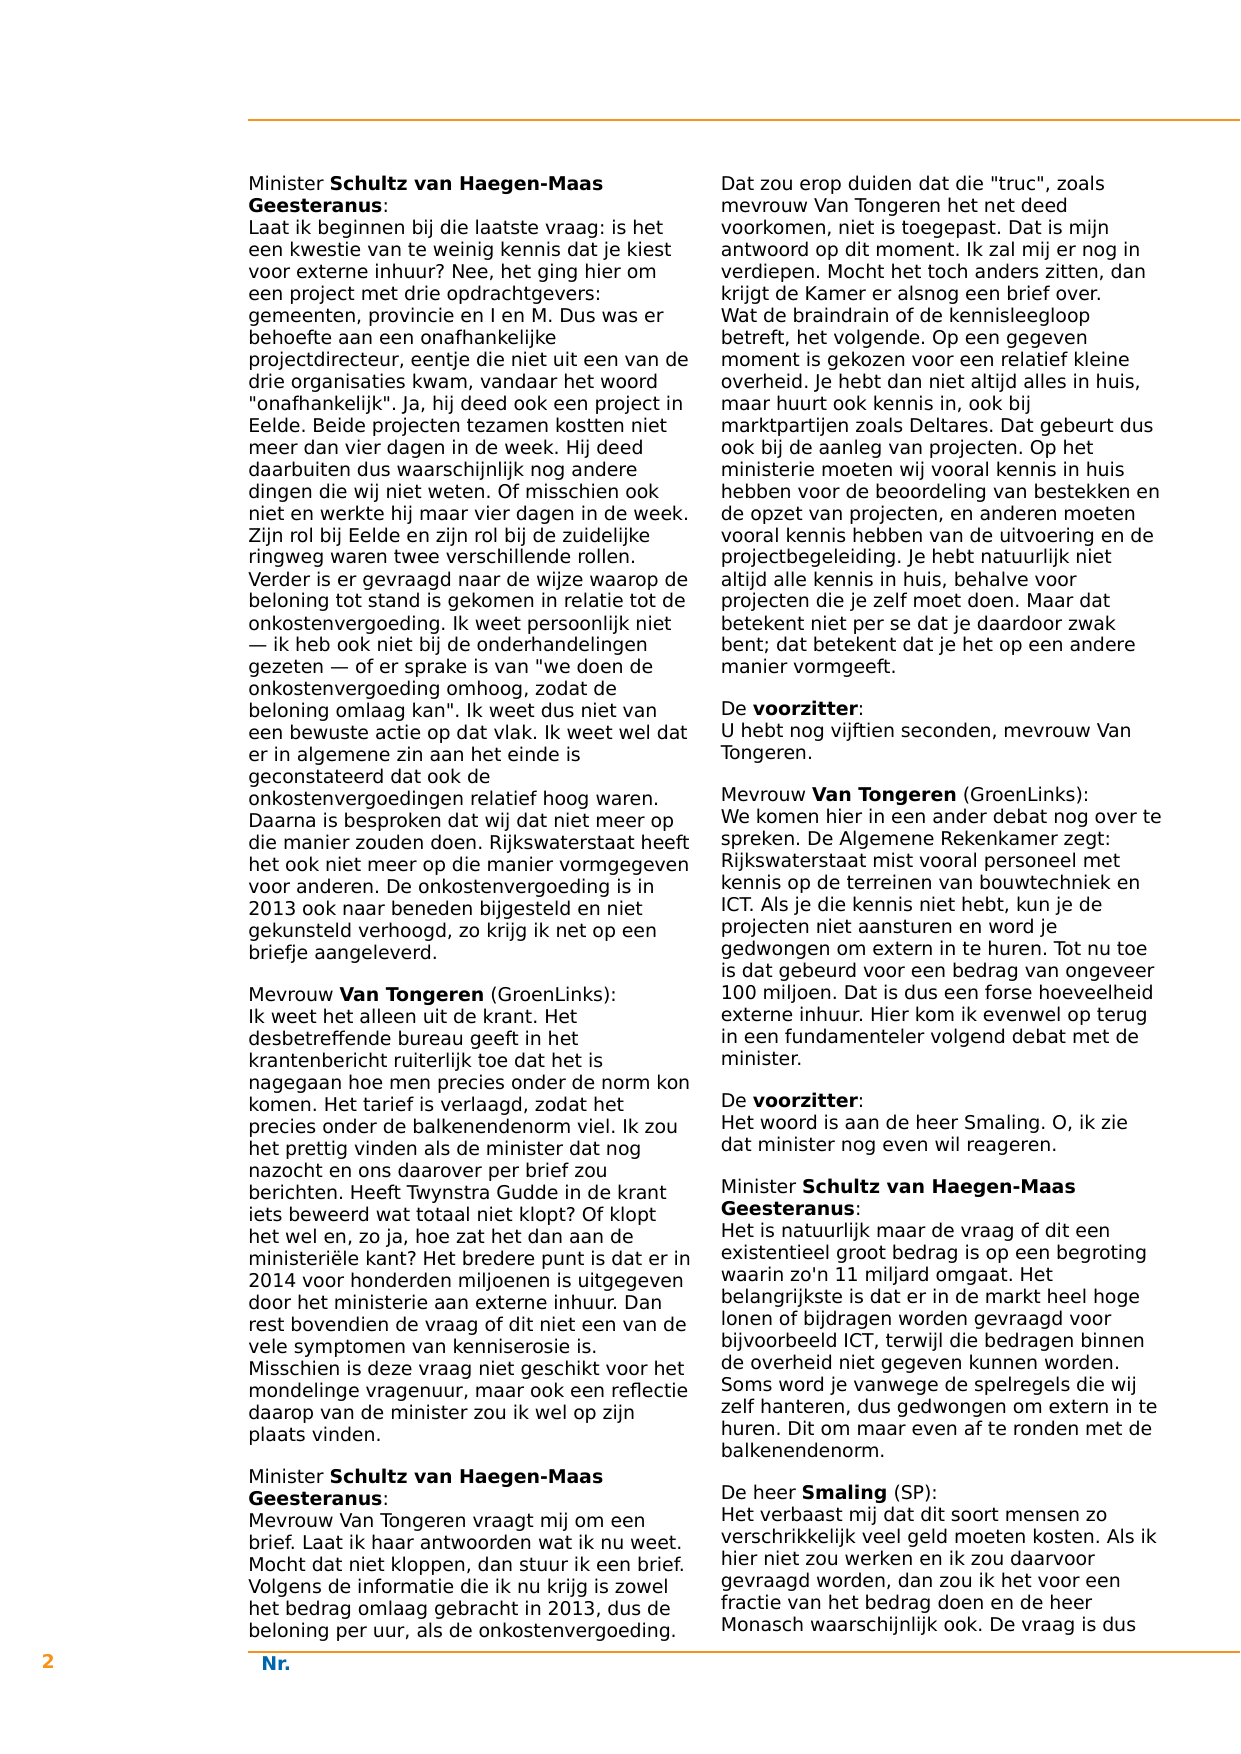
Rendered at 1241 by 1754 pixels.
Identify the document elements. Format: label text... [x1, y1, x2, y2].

text Minister Schultz van Haegen-Maas Geesteranus: [248, 1466, 691, 1509]
text Minister Schultz van Haegen-Maas Geesteranus: [721, 1176, 1163, 1220]
text Wat de braindrain of de kennisleegloop betreft, het volgende. Op een gegeven moment is gekozen voor een relatief kleine overheid. Je hebt dan niet altijd alles in huis, maar huurt ook kennis in, ook bij marktpartijen zoals Deltares. Dat gebeurt dus ook bij de aanleg van projecten. Op het ministerie moeten wij vooral kennis in huis hebben voor de beoordeling van bestekken en de opzet van projecten, en anderen moeten vooral kennis hebben van de uitvoering en de projectbegeleiding. Je hebt natuurlijk niet altijd alle kennis in huis, behalve voor projecten die je zelf moet doen. Maar dat betekent niet per se dat je daardoor zwak bent; dat betekent dat je het op een andere manier vormgeeft. [721, 305, 1163, 678]
text Laat ik beginnen bij die laatste vraag: is het een kwestie van te weinig kennis dat je kiest voor externe inhuur? Nee, het ging hier om een project met drie opdrachtgevers: gemeenten, provincie en I en M. Dus was er behoefte aan een onafhankelijke projectdirecteur, eentje die niet uit een van de drie organisaties kwam, vandaar het woord "onafhankelijk". Ja, hij deed ook een project in Eelde. Beide projecten tezamen kostten niet meer dan vier dagen in de week. Hij deed daarbuiten dus waarschijnlijk nog andere dingen die wij niet weten. Of misschien ook niet en werkte hij maar vier dagen in de week. Zijn rol bij Eelde en zijn rol bij de zuidelijke ringweg waren twee verschillende rollen. [248, 217, 691, 568]
text Het is natuurlijk maar de vraag of dit een existentieel groot bedrag is op een begroting waarin zo'n 11 miljard omgaat. Het belangrijkste is dat er in de markt heel hoge lonen of bijdragen worden gevraagd voor bijvoorbeeld ICT, terwijl die bedragen binnen de overheid niet gegeven kunnen worden. Soms word je vanwege de spelregels die wij zelf hanteren, dus gedwongen om extern in te huren. Dit om maar even af te ronden met de balkenendenorm. [721, 1220, 1163, 1462]
text Het woord is aan de heer Smaling. O, ik zie dat minister nog even wil reageren. [721, 1112, 1163, 1156]
text Ik weet het alleen uit de krant. Het desbetreffende bureau geeft in het krantenbericht ruiterlijk toe dat het is nagegaan hoe men precies onder de norm kon komen. Het tarief is verlaagd, zodat het precies onder de balkenendenorm viel. Ik zou het prettig vinden als de minister dat nog nazocht en ons daarover per brief zou berichten. Heeft Twynstra Gudde in de krant iets beweerd wat totaal niet klopt? Of klopt het wel en, zo ja, hoe zat het dan aan de ministeriële kant? Het bredere punt is dat er in 2014 voor honderden miljoenen is uitgegeven door het ministerie aan externe inhuur. Dan rest bovendien de vraag of dit niet een van de vele symptomen van kenniserosie is. Misschien is deze vraag niet geschikt voor het mondelinge vragenuur, maar ook een reflectie daarop van de minister zou ik wel op zijn plaats vinden. [248, 1006, 691, 1446]
text De voorzitter: [721, 698, 1163, 720]
text Het verbaast mij dat dit soort mensen zo verschrikkelijk veel geld moeten kosten. Als ik hier niet zou werken en ik zou daarvoor gevraagd worden, dan zou ik het voor een fractie van het bedrag doen en de heer Monasch waarschijnlijk ook. De vraag is dus [721, 1504, 1163, 1636]
text U hebt nog vijftien seconden, mevrouw Van Tongeren. [721, 720, 1163, 764]
text Mevrouw Van Tongeren (GroenLinks): [721, 784, 1163, 806]
text Verder is er gevraagd naar de wijze waarop de beloning tot stand is gekomen in relatie tot de onkostenvergoeding. Ik weet persoonlijk niet — ik heb ook niet bij de onderhandelingen gezeten — of er sprake is van "we doen de onkostenvergoeding omhoog, zodat de beloning omlaag kan". Ik weet dus niet van een bewuste actie op dat vlak. Ik weet wel dat er in algemene zin aan het einde is geconstateerd dat ook de onkostenvergoedingen relatief hoog waren. Daarna is besproken dat wij dat niet meer op die manier zouden doen. Rijkswaterstaat heeft het ook niet meer op die manier vormgegeven voor anderen. De onkostenvergoeding is in 2013 ook naar beneden bijgesteld en niet gekunsteld verhoogd, zo krijg ik net op een briefje aangeleverd. [248, 568, 691, 964]
text Dat zou erop duiden dat die "truc", zoals mevrouw Van Tongeren het net deed voorkomen, niet is toegepast. Dat is mijn antwoord op dit moment. Ik zal mij er nog in verdiepen. Mocht het toch anders zitten, dan krijgt de Kamer er alsnog een brief over. [721, 173, 1163, 305]
text De voorzitter: [721, 1090, 1163, 1112]
text Mevrouw Van Tongeren vraagt mij om een brief. Laat ik haar antwoorden wat ik nu weet. Mocht dat niet kloppen, dan stuur ik een brief. Volgens de informatie die ik nu krijg is zowel het bedrag omlaag gebracht in 2013, dus de beloning per uur, als de onkostenvergoeding. [248, 1509, 691, 1641]
text Mevrouw Van Tongeren (GroenLinks): [248, 984, 691, 1006]
text We komen hier in een ander debat nog over te spreken. De Algemene Rekenkamer zegt: Rijkswaterstaat mist vooral personeel met kennis op de terreinen van bouwtechniek en ICT. Als je die kennis niet hebt, kun je de projecten niet aansturen en word je gedwongen om extern in te huren. Tot nu toe is dat gebeurd voor een bedrag van ongeveer 100 miljoen. Dat is dus een forse hoeveelheid externe inhuur. Hier kom ik evenwel op terug in een fundamenteler volgend debat met de minister. [721, 806, 1163, 1070]
text De heer Smaling (SP): [721, 1482, 1163, 1504]
text Minister Schultz van Haegen-Maas Geesteranus: [248, 173, 691, 217]
